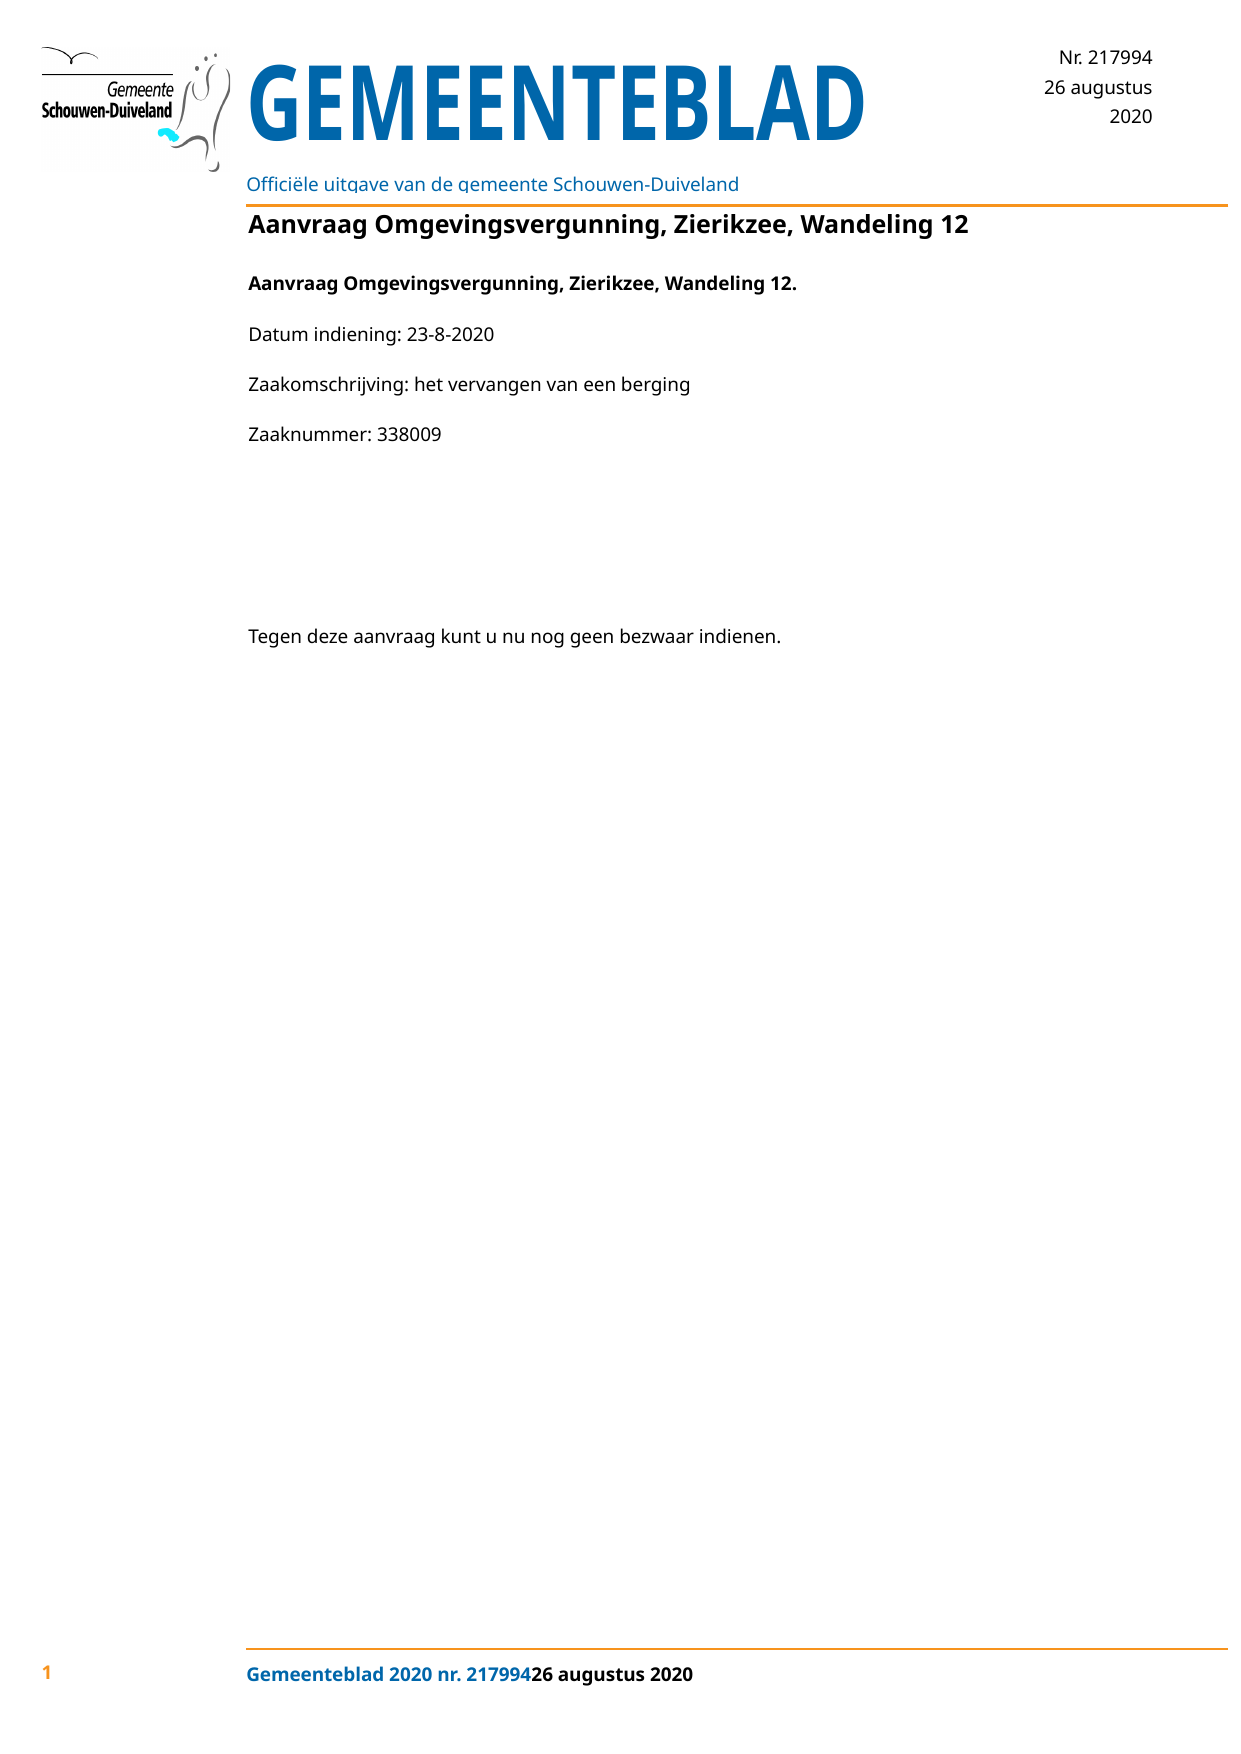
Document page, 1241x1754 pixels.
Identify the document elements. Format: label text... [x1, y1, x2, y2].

text Aanvraag Omgevingsvergunning, Zierikzee, Wandeling 12. [248, 270, 1152, 296]
text Tegen deze aanvraag kunt u nu nog geen bezwaar indienen. [248, 623, 1152, 649]
text Zaaknummer: 338009 [248, 422, 1152, 447]
text Zaakomschrijving: het vervangen van een berging [248, 371, 1152, 397]
text Datum indiening: 23-8-2020 [248, 321, 1152, 346]
text Aanvraag Omgevingsvergunning, Zierikzee, Wandeling 12 [248, 207, 1152, 241]
picture [41, 47, 231, 172]
